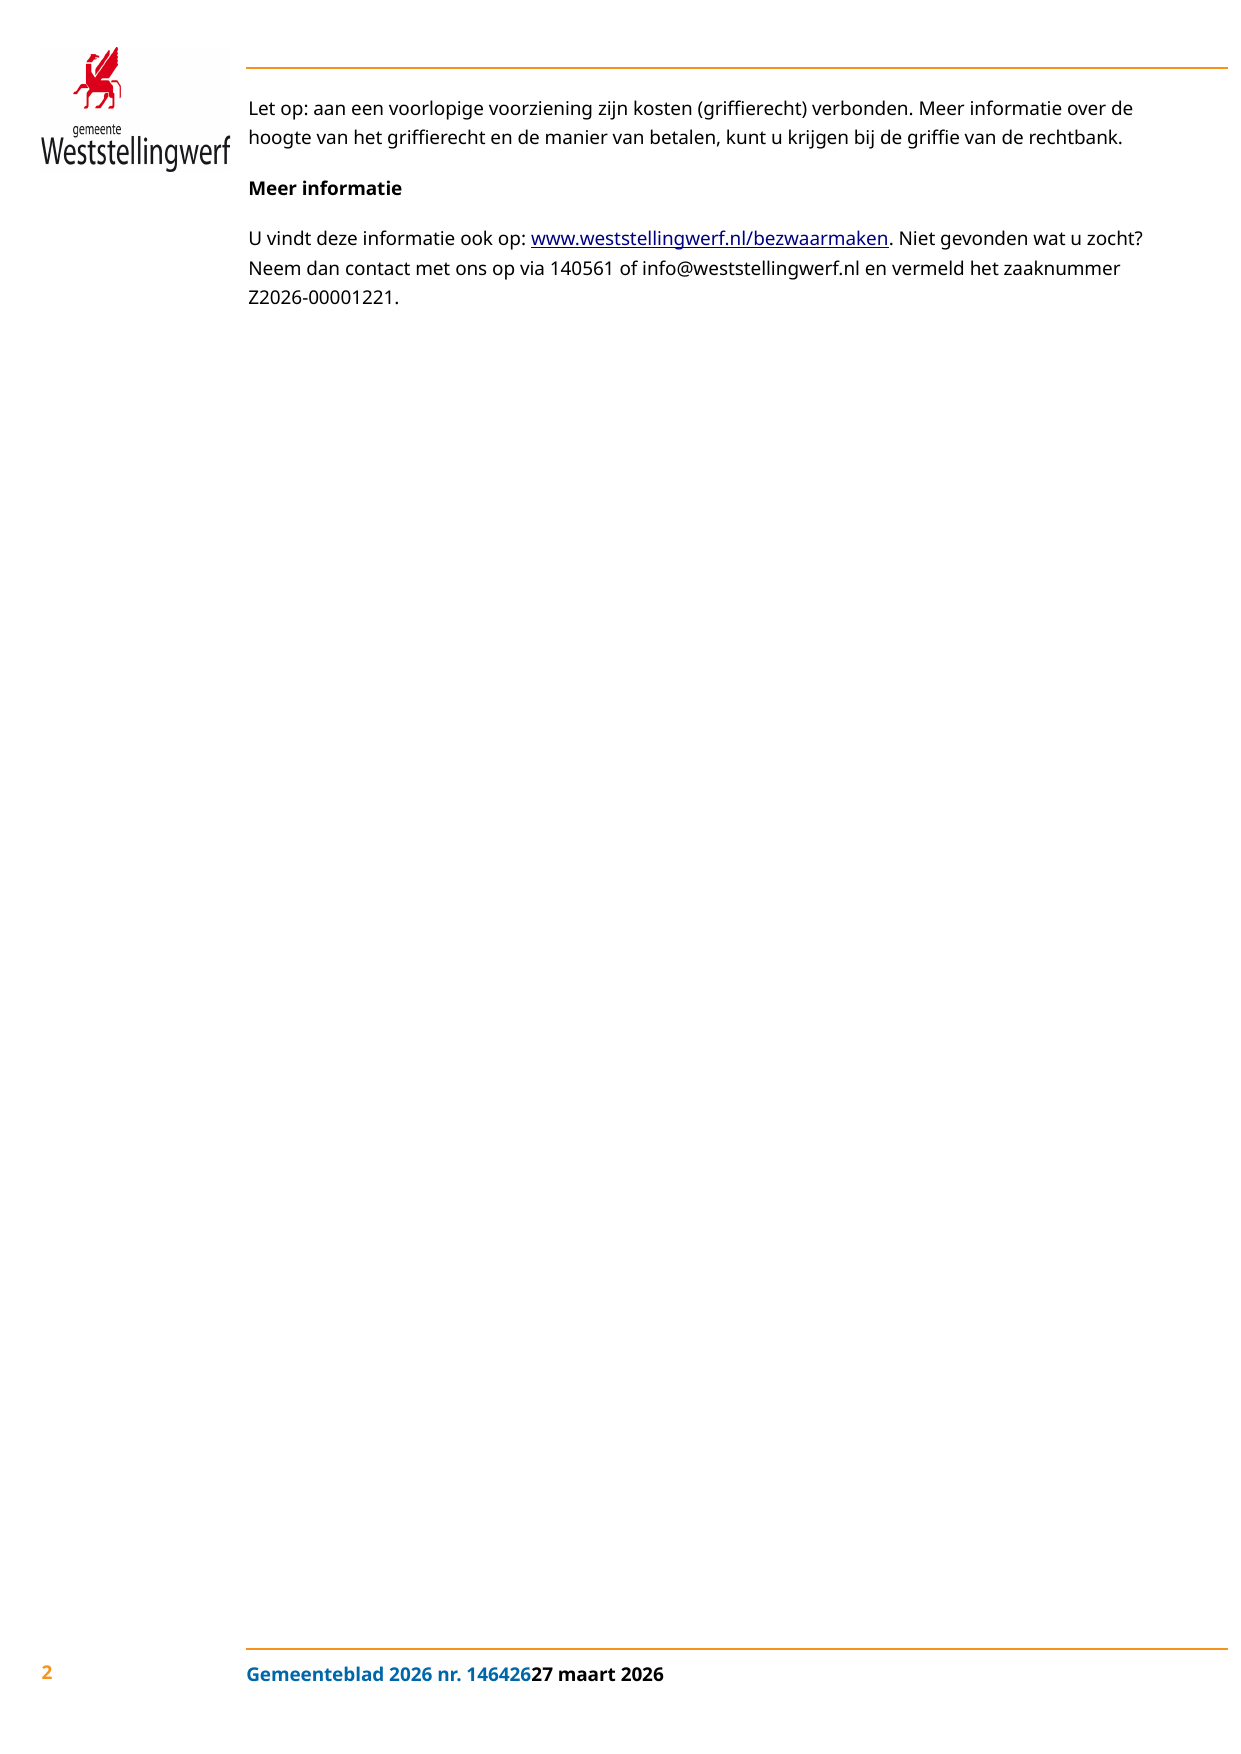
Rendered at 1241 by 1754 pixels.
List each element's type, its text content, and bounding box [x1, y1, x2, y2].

text U vindt deze informatie ook op: www.weststellingwerf.nl/bezwaarmaken. Niet gevonden wat u zocht? Neem dan contact met ons op via 140561 of info@weststellingwerf.nl en vermeld het zaaknummer Z2026-00001221. [248, 225, 1152, 310]
text Meer informatie [248, 175, 1152, 201]
picture [41, 47, 231, 172]
text Let op: aan een voorlopige voorziening zijn kosten (griffierecht) verbonden. Meer informatie over de hoogte van het griffierecht en de manier van betalen, kunt u krijgen bij de griffie van de rechtbank. [248, 95, 1152, 150]
